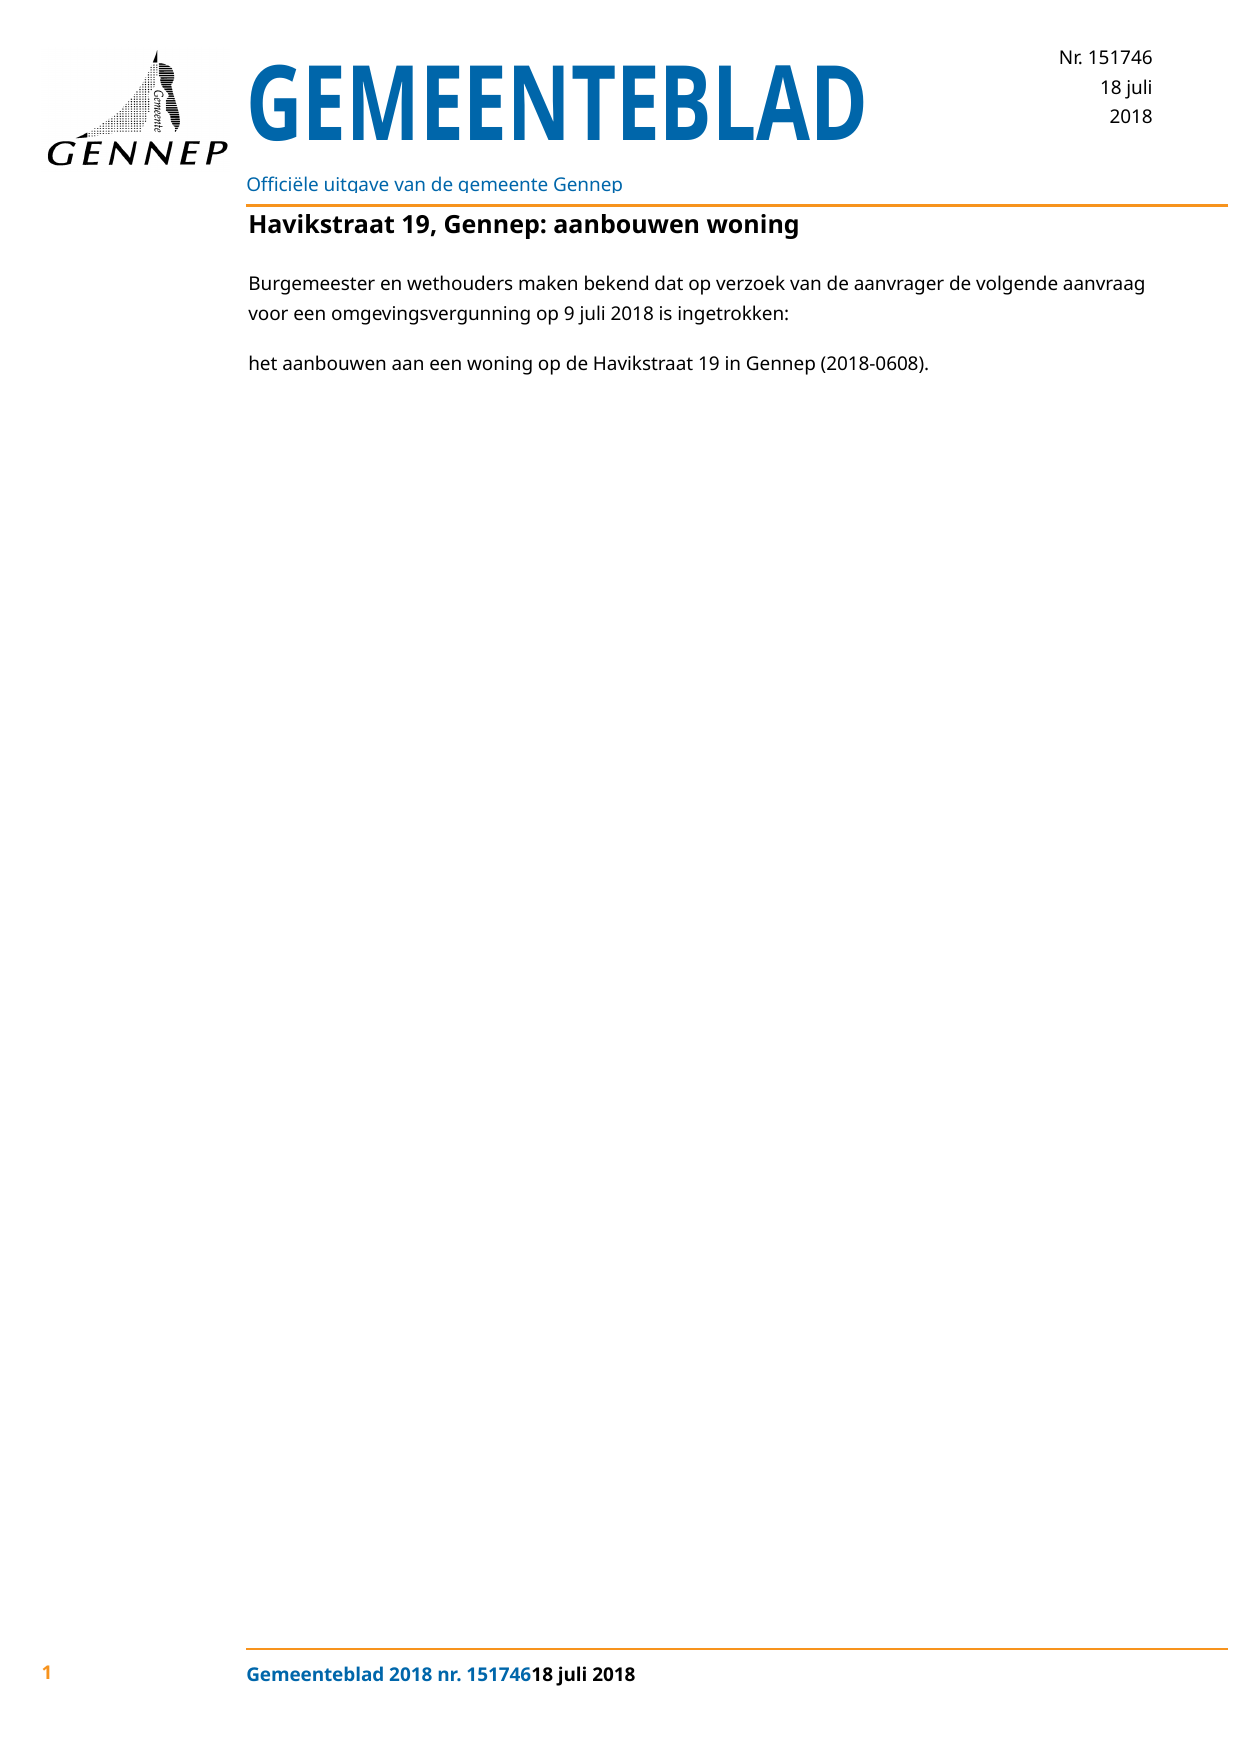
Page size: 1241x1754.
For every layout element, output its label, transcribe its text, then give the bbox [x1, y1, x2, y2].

picture [41, 47, 231, 172]
text het aanbouwen aan een woning op de Havikstraat 19 in Gennep (2018-0608). [248, 350, 1152, 376]
text Havikstraat 19, Gennep: aanbouwen woning [248, 207, 1152, 241]
text Burgemeester en wethouders maken bekend dat op verzoek van de aanvrager de volgende aanvraag voor een omgevingsvergunning op 9 juli 2018 is ingetrokken: [248, 270, 1152, 326]
